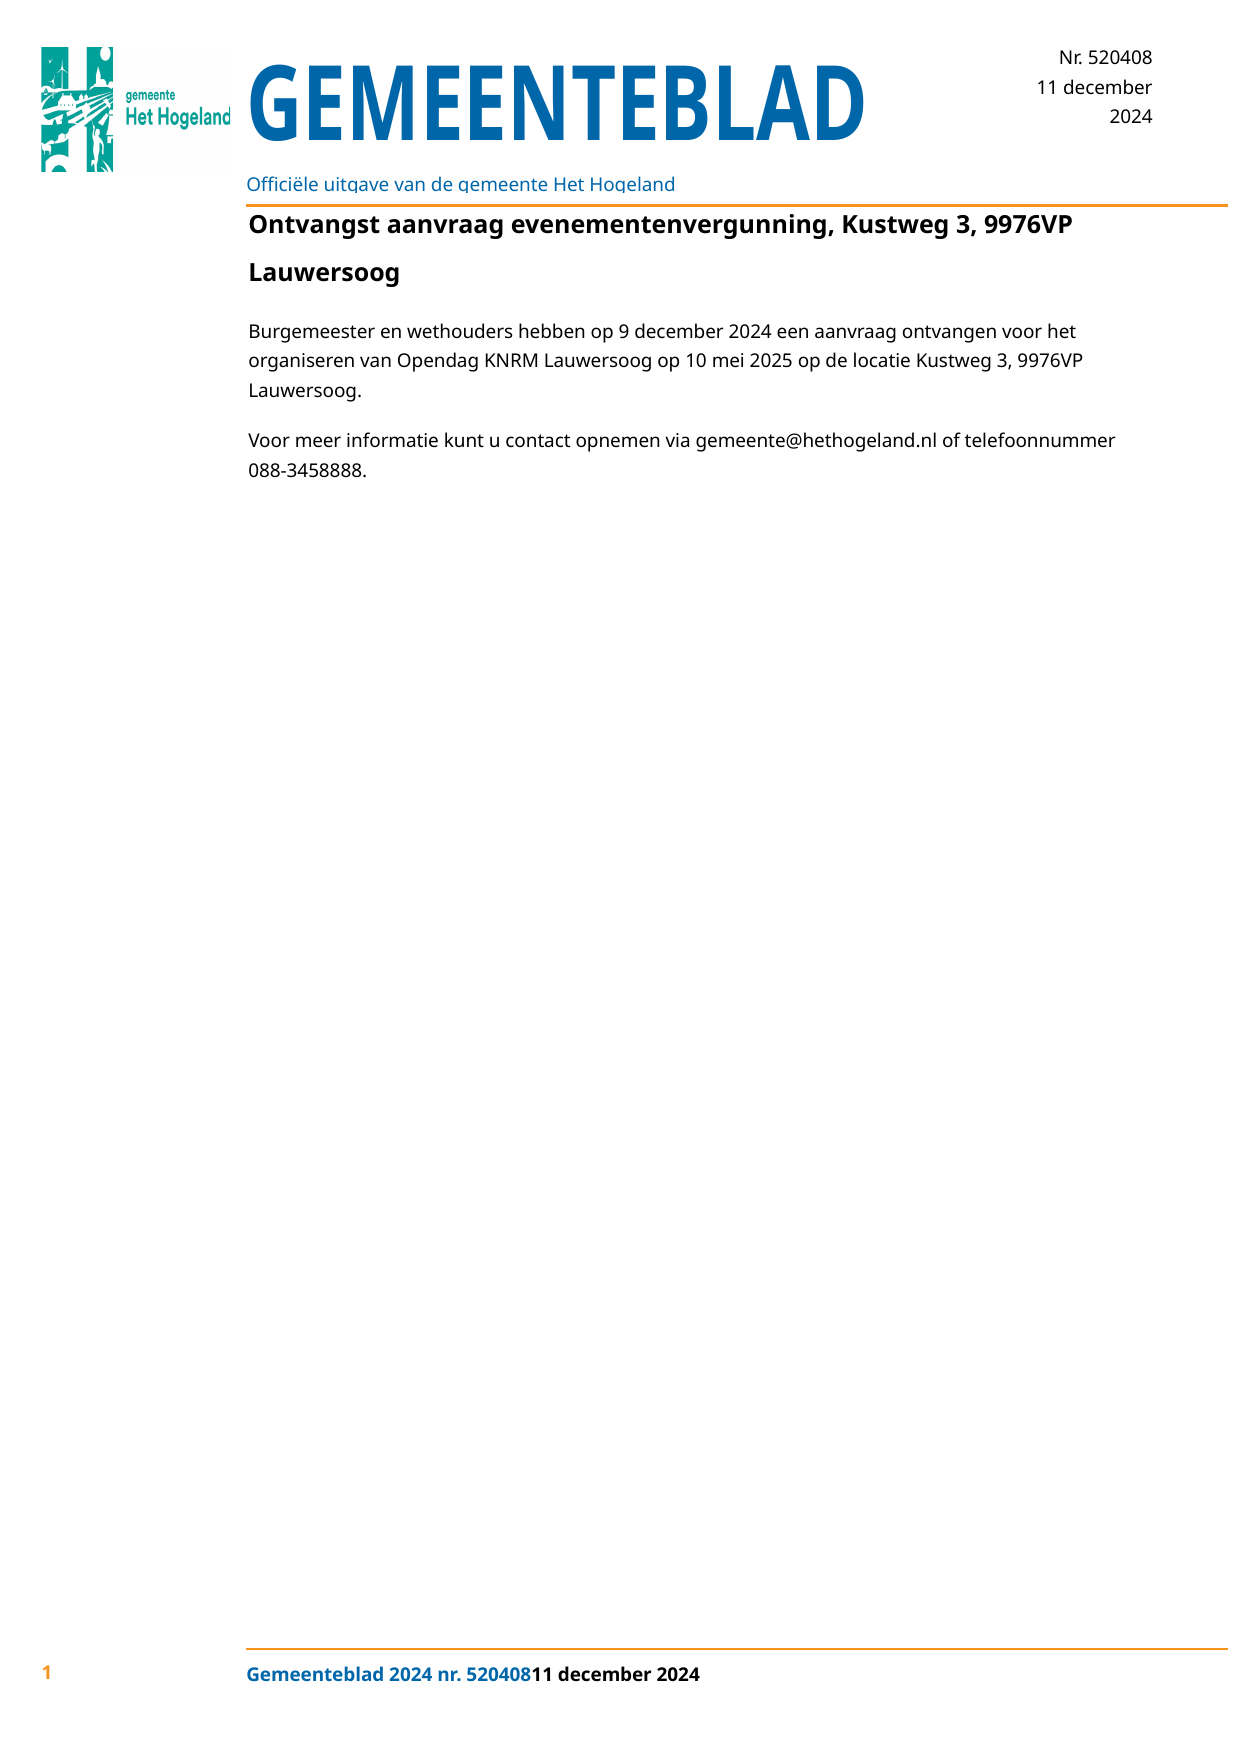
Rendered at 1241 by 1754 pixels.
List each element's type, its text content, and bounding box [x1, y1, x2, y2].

picture [41, 47, 231, 172]
text Voor meer informatie kunt u contact opnemen via gemeente@hethogeland.nl of telefoonnummer 088-3458888. [248, 427, 1152, 483]
text Burgemeester en wethouders hebben op 9 december 2024 een aanvraag ontvangen voor het organiseren van Opendag KNRM Lauwersoog op 10 mei 2025 op de locatie Kustweg 3, 9976VP Lauwersoog. [248, 318, 1152, 403]
text Ontvangst aanvraag evenementenvergunning, Kustweg 3, 9976VP Lauwersoog [248, 207, 1152, 288]
